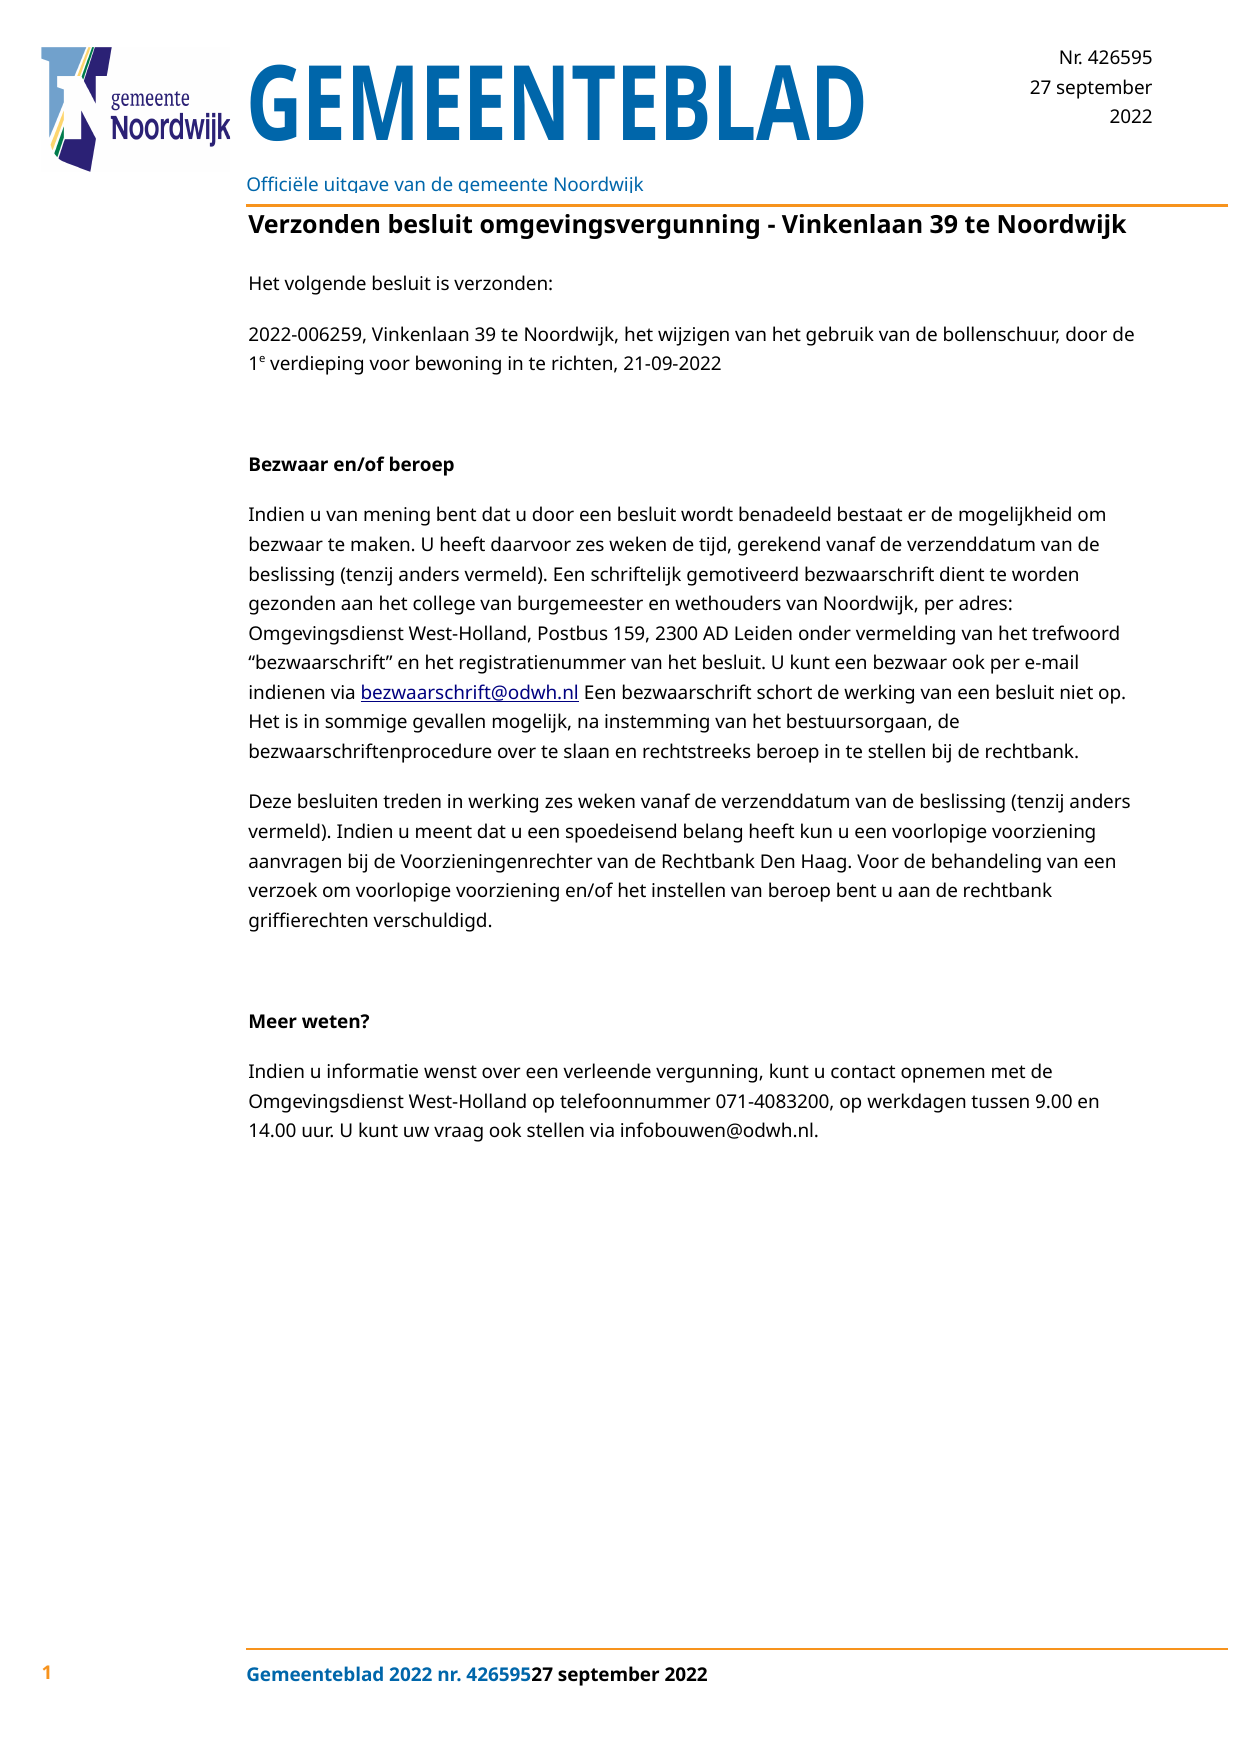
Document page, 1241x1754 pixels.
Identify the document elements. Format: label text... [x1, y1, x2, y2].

text Indien u van mening bent dat u door een besluit wordt benadeeld bestaat er de mogelijkheid om bezwaar te maken. U heeft daarvoor zes weken de tijd, gerekend vanaf de verzenddatum van de beslissing (tenzij anders vermeld). Een schriftelijk gemotiveerd bezwaarschrift dient te worden gezonden aan het college van burgemeester en wethouders van Noordwijk, per adres: Omgevingsdienst West-Holland, Postbus 159, 2300 AD Leiden onder vermelding van het trefwoord “bezwaarschrift” en het registratienummer van het besluit. U kunt een bezwaar ook per e-mail indienen via bezwaarschrift@odwh.nl Een bezwaarschrift schort de werking van een besluit niet op. Het is in sommige gevallen mogelijk, na instemming van het bestuursorgaan, de bezwaarschriftenprocedure over te slaan en rechtstreeks beroep in te stellen bij de rechtbank. [248, 502, 1152, 764]
picture [41, 47, 231, 172]
text Het volgende besluit is verzonden: [248, 270, 1152, 296]
text Bezwaar en/of beroep [248, 451, 1152, 477]
text Deze besluiten treden in werking zes weken vanaf de verzenddatum van de beslissing (tenzij anders vermeld). Indien u meent dat u een spoedeisend belang heeft kun u een voorlopige voorziening aanvragen bij de Voorzieningenrechter van de Rechtbank Den Haag. Voor de behandeling van een verzoek om voorlopige voorziening en/of het instellen van beroep bent u aan de rechtbank griffierechten verschuldigd. [248, 789, 1152, 933]
text 2022-006259, Vinkenlaan 39 te Noordwijk, het wijzigen van het gebruik van de bollenschuur, door de 1e verdieping voor bewoning in te richten, 21-09-2022 [248, 321, 1152, 376]
text Meer weten? [248, 1008, 1152, 1033]
text Verzonden besluit omgevingsvergunning - Vinkenlaan 39 te Noordwijk [248, 207, 1152, 241]
text Indien u informatie wenst over een verleende vergunning, kunt u contact opnemen met de Omgevingsdienst West-Holland op telefoonnummer 071-4083200, op werkdagen tussen 9.00 en 14.00 uur. U kunt uw vraag ook stellen via infobouwen@odwh.nl. [248, 1058, 1152, 1143]
